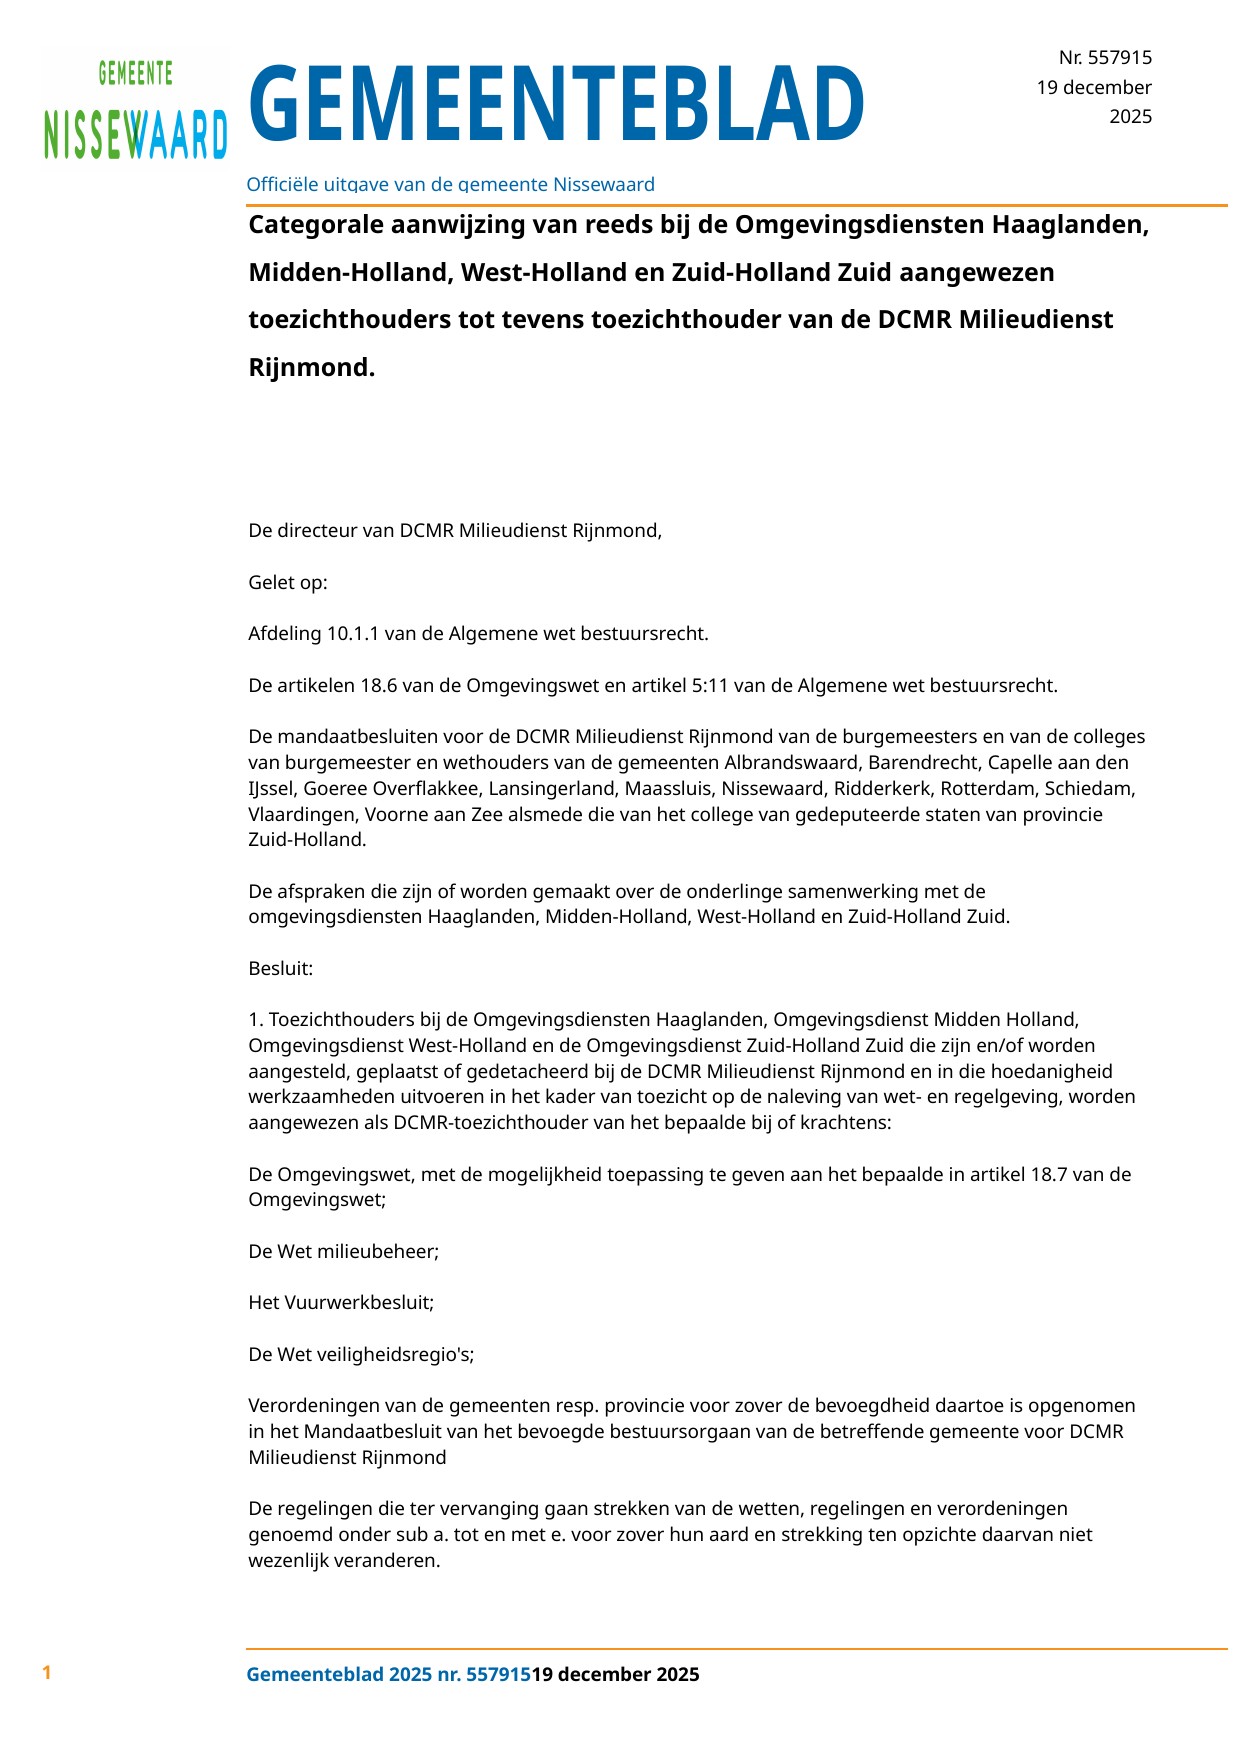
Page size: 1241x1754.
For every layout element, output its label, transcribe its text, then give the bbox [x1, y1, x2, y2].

text Afdeling 10.1.1 van de Algemene wet bestuursrecht. [248, 621, 1152, 646]
text Het Vuurwerkbesluit; [248, 1289, 1152, 1315]
text 1. Toezichthouders bij de Omgevingsdiensten Haaglanden, Omgevingsdienst Midden Holland, Omgevingsdienst West-Holland en de Omgevingsdienst Zuid-Holland Zuid die zijn en/of worden aangesteld, geplaatst of gedetacheerd bij de DCMR Milieudienst Rijnmond en in die hoedanigheid werkzaamheden uitvoeren in het kader van toezicht op de naleving van wet- en regelgeving, worden aangewezen als DCMR-toezichthouder van het bepaalde bij of krachtens: [248, 1007, 1152, 1135]
text De regelingen die ter vervanging gaan strekken van de wetten, regelingen en verordeningen genoemd onder sub a. tot en met e. voor zover hun aard en strekking ten opzichte daarvan niet wezenlijk veranderen. [248, 1495, 1152, 1573]
text De Wet milieubeheer; [248, 1238, 1152, 1264]
text De directeur van DCMR Milieudienst Rijnmond, [248, 518, 1152, 543]
text De Wet veiligheidsregio's; [248, 1341, 1152, 1367]
text De artikelen 18.6 van de Omgevingswet en artikel 5:11 van de Algemene wet bestuursrecht. [248, 672, 1152, 698]
picture [41, 47, 231, 172]
text De afspraken die zijn of worden gemaakt over de onderlinge samenwerking met de omgevingsdiensten Haaglanden, Midden-Holland, West-Holland en Zuid-Holland Zuid. [248, 878, 1152, 929]
text Verordeningen van de gemeenten resp. provincie voor zover de bevoegdheid daartoe is opgenomen in het Mandaatbesluit van het bevoegde bestuursorgaan van de betreffende gemeente voor DCMR Milieudienst Rijnmond [248, 1392, 1152, 1470]
text De mandaatbesluiten voor de DCMR Milieudienst Rijnmond van de burgemeesters en van de colleges van burgemeester en wethouders van de gemeenten Albrandswaard, Barendrecht, Capelle aan den IJssel, Goeree Overflakkee, Lansingerland, Maassluis, Nissewaard, Ridderkerk, Rotterdam, Schiedam, Vlaardingen, Voorne aan Zee alsmede die van het college van gedeputeerde staten van provincie Zuid-Holland. [248, 723, 1152, 852]
text Gelet op: [248, 569, 1152, 595]
text Categorale aanwijzing van reeds bij de Omgevingsdiensten Haaglanden, Midden-Holland, West-Holland en Zuid-Holland Zuid aangewezen toezichthouders tot tevens toezichthouder van de DCMR Milieudienst Rijnmond. [248, 207, 1152, 384]
text Besluit: [248, 955, 1152, 981]
text De Omgevingswet, met de mogelijkheid toepassing te geven aan het bepaalde in artikel 18.7 van de Omgevingswet; [248, 1161, 1152, 1212]
